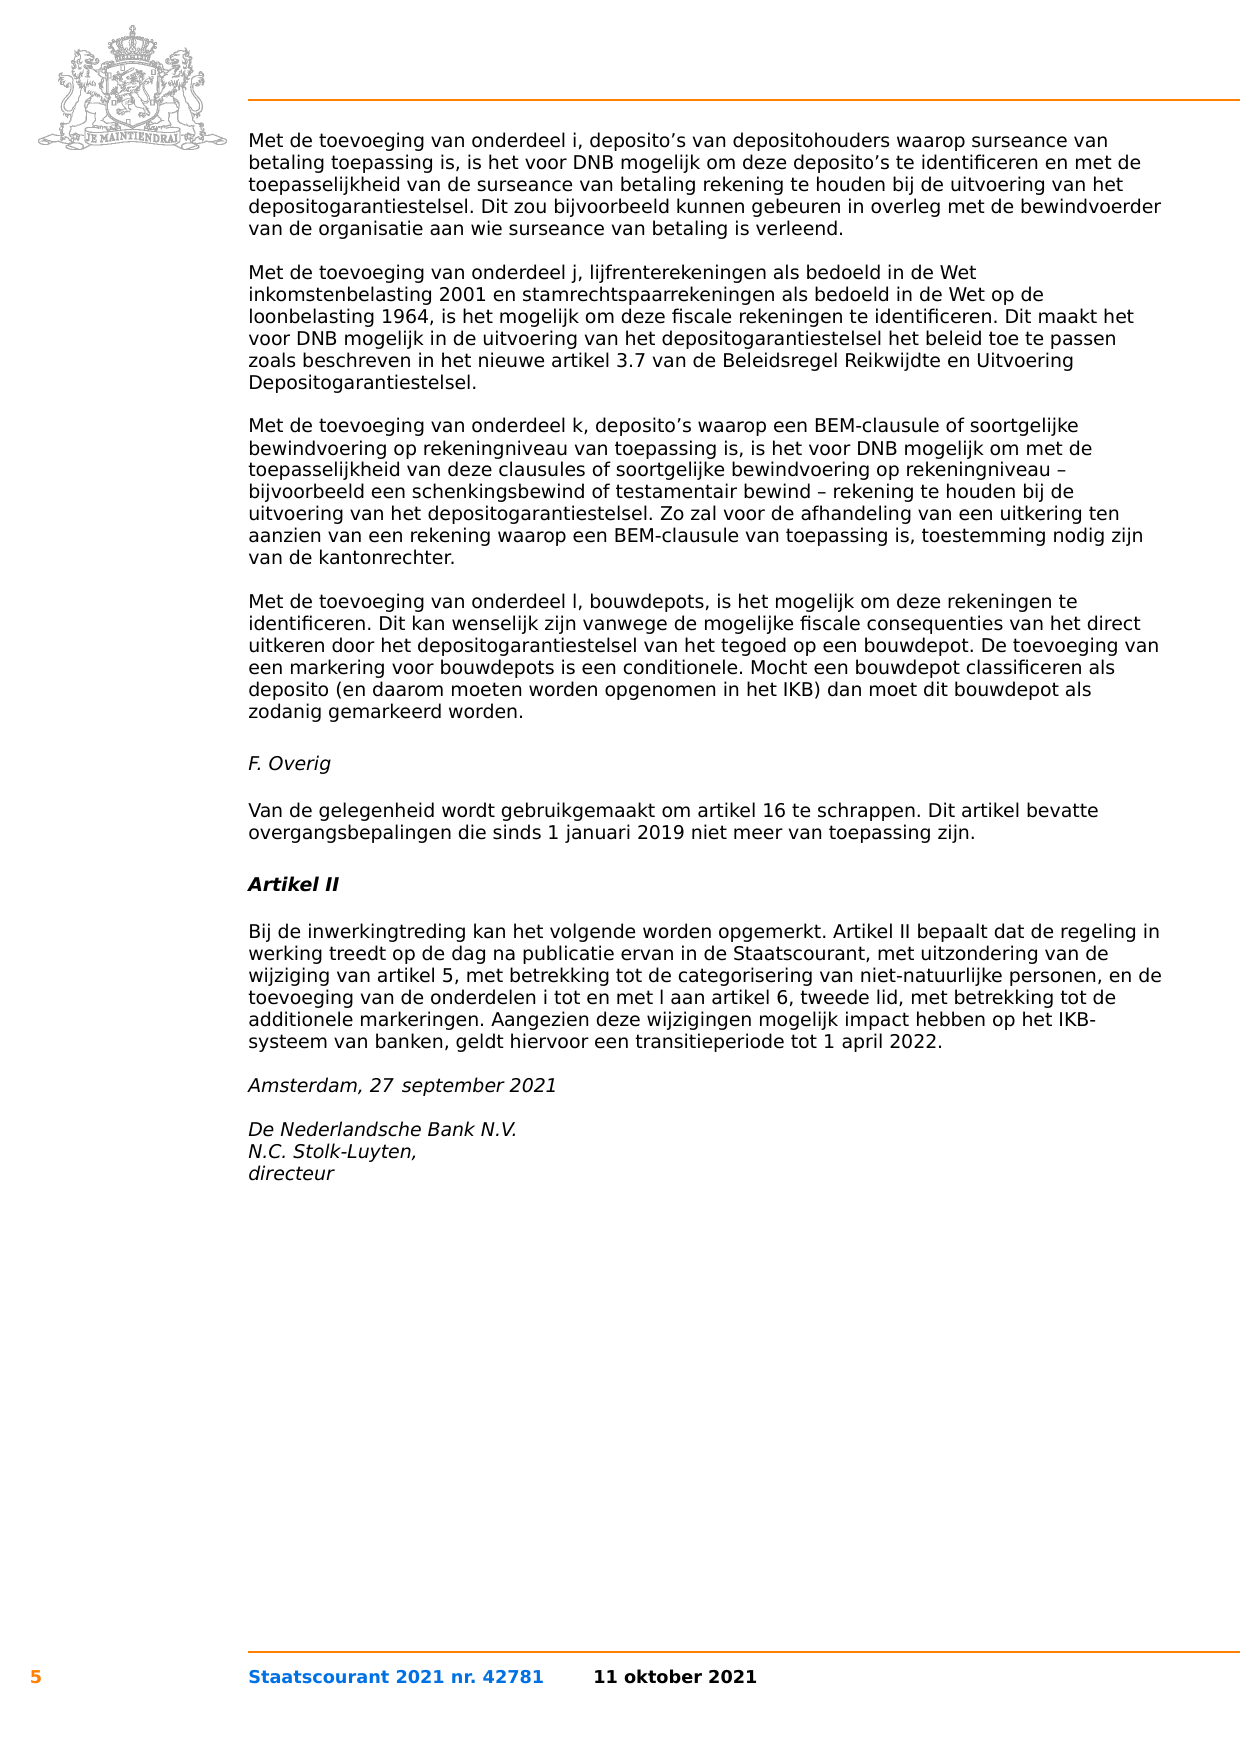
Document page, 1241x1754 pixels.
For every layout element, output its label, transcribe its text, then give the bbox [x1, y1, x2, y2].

text Met de toevoeging van onderdeel i, deposito’s van depositohouders waarop surseance van betaling toepassing is, is het voor DNB mogelijk om deze deposito’s te identificeren en met de toepasselijkheid van de surseance van betaling rekening te houden bij de uitvoering van het depositogarantiestelsel. Dit zou bijvoorbeeld kunnen gebeuren in overleg met de bewindvoerder van de organisatie aan wie surseance van betaling is verleend. [248, 130, 1163, 240]
text Met de toevoeging van onderdeel k, deposito’s waarop een BEM-clausule of soortgelijke bewindvoering op rekeningniveau van toepassing is, is het voor DNB mogelijk om met de toepasselijkheid van deze clausules of soortgelijke bewindvoering op rekeningniveau – bijvoorbeeld een schenkingsbewind of testamentair bewind – rekening te houden bij de uitvoering van het depositogarantiestelsel. Zo zal voor de afhandeling van een uitkering ten aanzien van een rekening waarop een BEM-clausule van toepassing is, toestemming nodig zijn van de kantonrechter. [248, 415, 1163, 569]
text Met de toevoeging van onderdeel l, bouwdepots, is het mogelijk om deze rekeningen te identificeren. Dit kan wenselijk zijn vanwege de mogelijke fiscale consequenties van het direct uitkeren door het depositogarantiestelsel van het tegoed op een bouwdepot. De toevoeging van een markering voor bouwdepots is een conditionele. Mocht een bouwdepot classificeren als deposito (en daarom moeten worden opgenomen in het IKB) dan moet dit bouwdepot als zodanig gemarkeerd worden. [248, 591, 1163, 723]
subtitle F. Overig [248, 753, 1163, 775]
text De Nederlandsche Bank N.V. N.C. Stolk-Luyten, directeur [248, 1118, 1163, 1184]
text Bij de inwerkingtreding kan het volgende worden opgemerkt. Artikel II bepaalt dat de regeling in werking treedt op de dag na publicatie ervan in de Staatscourant, met uitzondering van de wijziging van artikel 5, met betrekking tot de categorisering van niet-natuurlijke personen, en de toevoeging van de onderdelen i tot en met l aan artikel 6, tweede lid, met betrekking tot de additionele markeringen. Aangezien deze wijzigingen mogelijk impact hebben op het IKB-systeem van banken, geldt hiervoor een transitieperiode tot 1 april 2022. [248, 921, 1163, 1053]
picture [38, 25, 227, 150]
text Van de gelegenheid wordt gebruikgemaakt om artikel 16 te schrappen. Dit artikel bevatte overgangsbepalingen die sinds 1 januari 2019 niet meer van toepassing zijn. [248, 800, 1163, 844]
text Amsterdam, 27 september 2021 [248, 1075, 1163, 1097]
text Met de toevoeging van onderdeel j, lijfrenterekeningen als bedoeld in de Wet inkomstenbelasting 2001 en stamrechtspaarrekeningen als bedoeld in de Wet op de loonbelasting 1964, is het mogelijk om deze fiscale rekeningen te identificeren. Dit maakt het voor DNB mogelijk in de uitvoering van het depositogarantiestelsel het beleid toe te passen zoals beschreven in het nieuwe artikel 3.7 van de Beleidsregel Reikwijdte en Uitvoering Depositogarantiestelsel. [248, 262, 1163, 393]
subtitle Artikel II [248, 874, 1163, 896]
